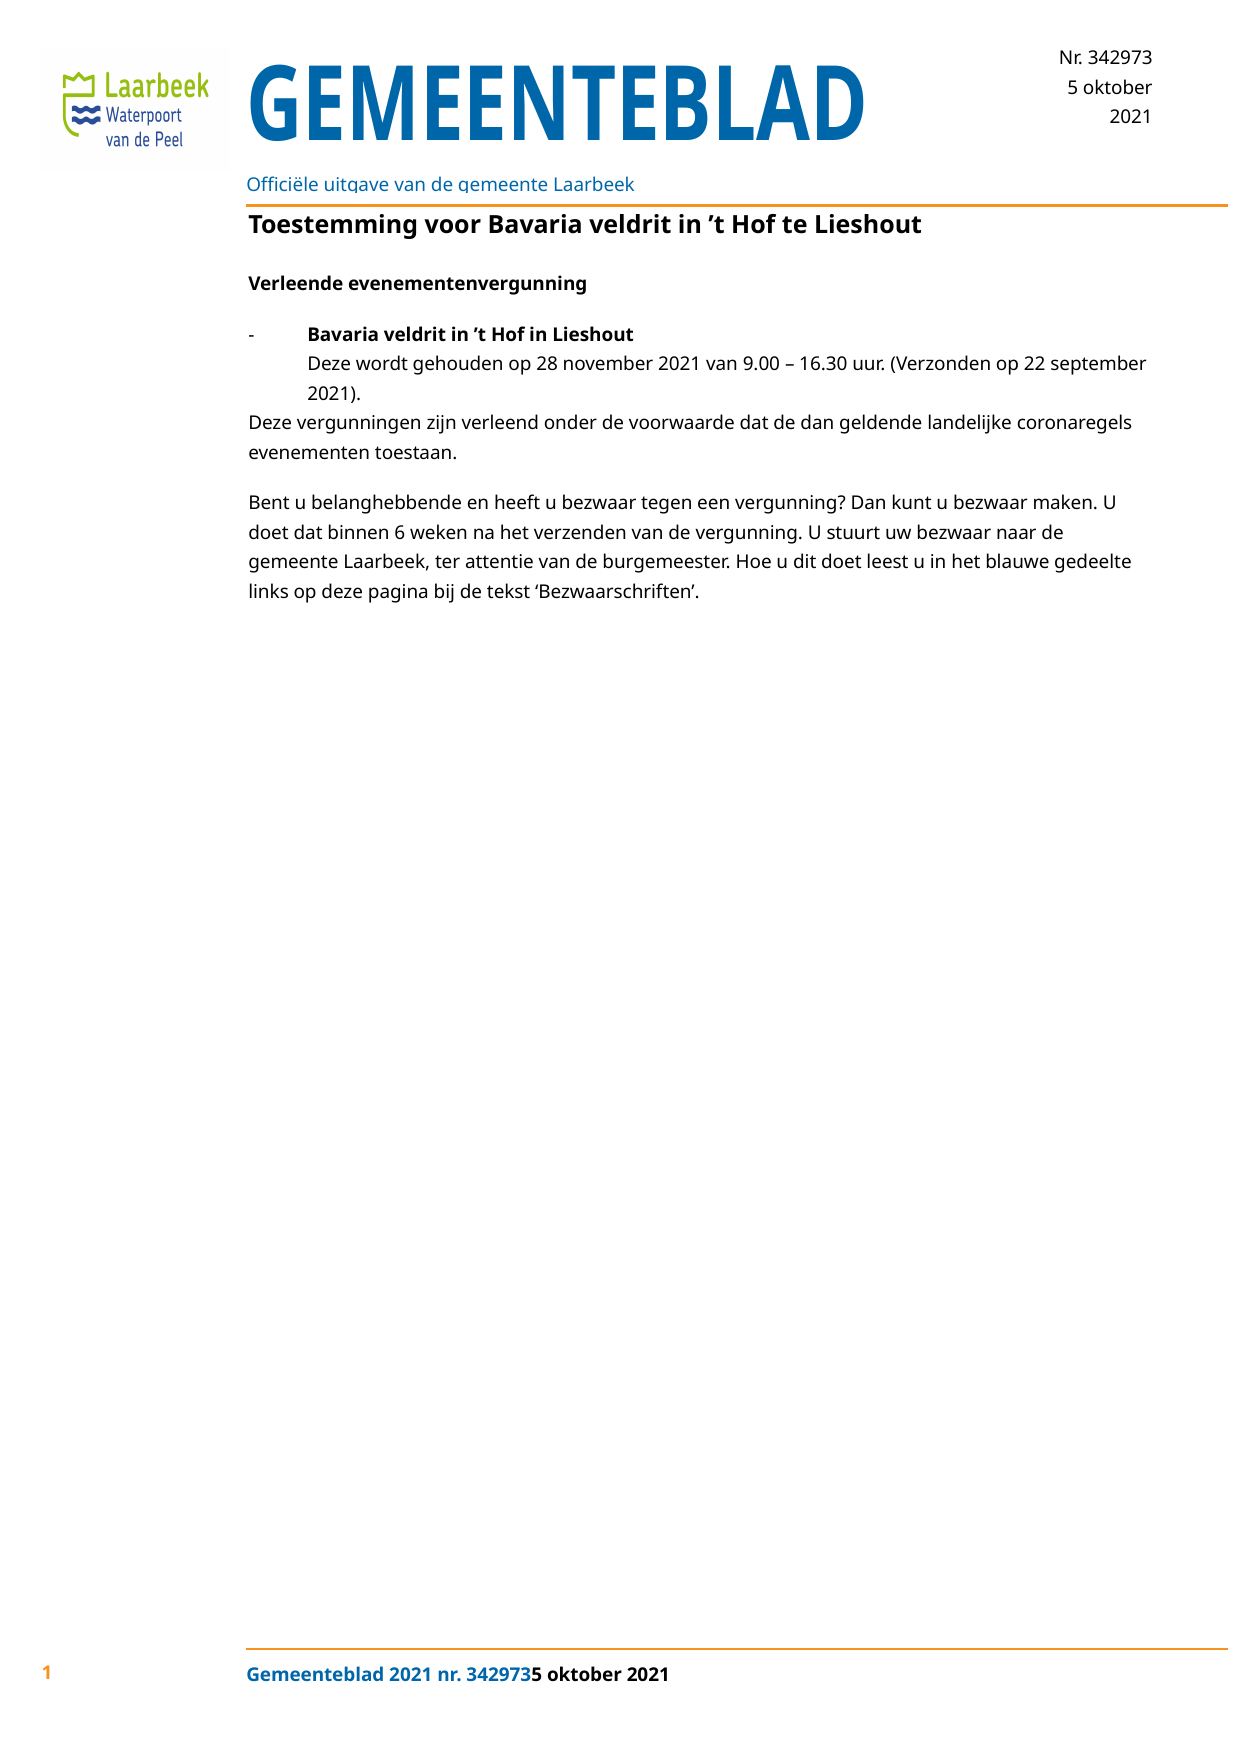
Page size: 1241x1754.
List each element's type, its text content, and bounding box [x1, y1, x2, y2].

text Toestemming voor Bavaria veldrit in ’t Hof te Lieshout [248, 207, 1152, 241]
text Verleende evenementenvergunning [248, 270, 1152, 296]
picture [41, 47, 231, 172]
text Deze vergunningen zijn verleend onder de voorwaarde dat de dan geldende landelijke coronaregels evenementen toestaan. [248, 409, 1152, 465]
text Bent u belanghebbende en heeft u bezwaar tegen een vergunning? Dan kunt u bezwaar maken. U doet dat binnen 6 weken na het verzenden van de vergunning. U stuurt uw bezwaar naar de gemeente Laarbeek, ter attentie van de burgemeester. Hoe u dit doet leest u in het blauwe gedeelte links op deze pagina bij de tekst ‘Bezwaarschriften’. [248, 489, 1152, 604]
list Deze wordt gehouden op 28 november 2021 van 9.00 – 16.30 uur. (Verzonden op 22 september 2021). [248, 350, 1152, 406]
list Bavaria veldrit in ’t Hof in Lieshout [248, 321, 1152, 346]
